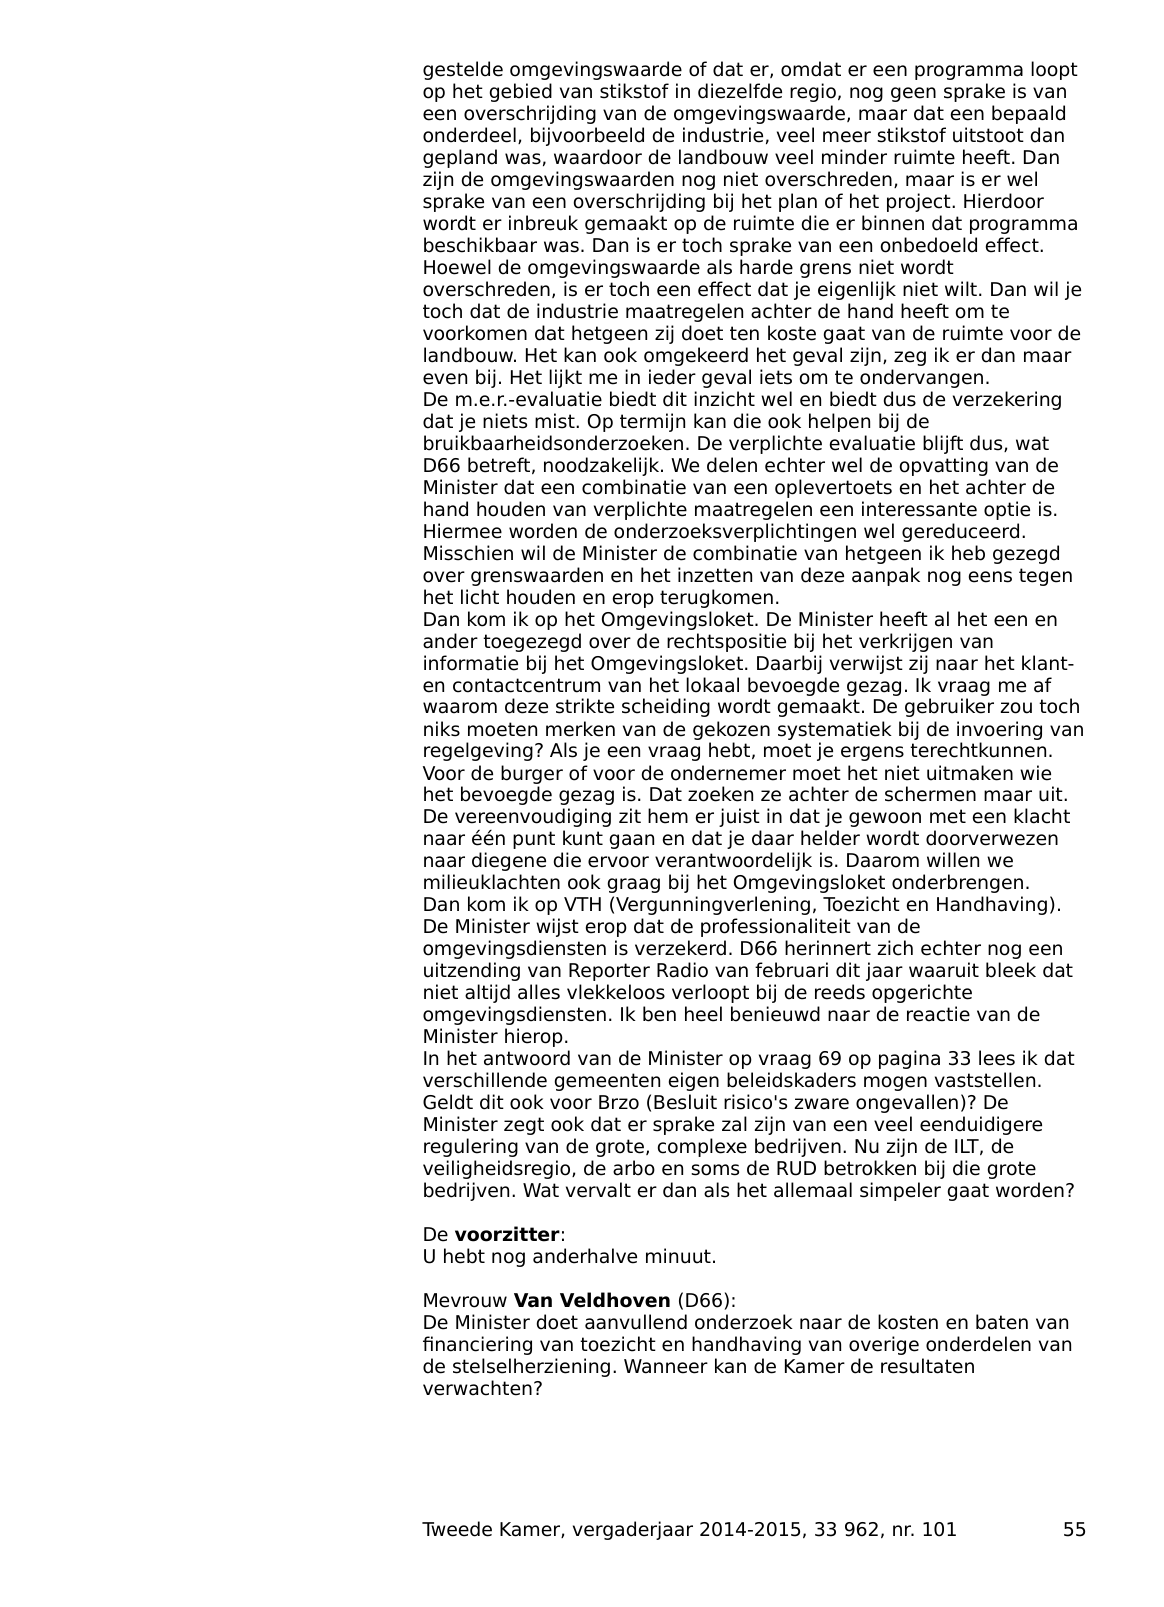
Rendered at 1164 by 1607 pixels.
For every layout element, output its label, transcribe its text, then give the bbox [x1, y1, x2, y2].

text De m.e.r.-evaluatie biedt dit inzicht wel en biedt dus de verzekering dat je niets mist. Op termijn kan die ook helpen bij de bruikbaarheidsonderzoeken. De verplichte evaluatie blijft dus, wat D66 betreft, noodzakelijk. We delen echter wel de opvatting van de Minister dat een combinatie van een oplevertoets en het achter de hand houden van verplichte maatregelen een interessante optie is. Hiermee worden de onderzoeksverplichtingen wel gereduceerd. Misschien wil de Minister de combinatie van hetgeen ik heb gezegd over grenswaarden en het inzetten van deze aanpak nog eens tegen het licht houden en erop terugkomen. [422, 389, 1087, 608]
text De Minister doet aanvullend onderzoek naar de kosten en baten van financiering van toezicht en handhaving van overige onderdelen van de stelselherziening. Wanneer kan de Kamer de resultaten verwachten? [422, 1312, 1087, 1400]
text In het antwoord van de Minister op vraag 69 op pagina 33 lees ik dat verschillende gemeenten eigen beleidskaders mogen vaststellen. Geldt dit ook voor Brzo (Besluit risico's zware ongevallen)? De Minister zegt ook dat er sprake zal zijn van een veel eenduidigere regulering van de grote, complexe bedrijven. Nu zijn de ILT, de veiligheidsregio, de arbo en soms de RUD betrokken bij die grote bedrijven. Wat vervalt er dan als het allemaal simpeler gaat worden? [422, 1048, 1087, 1202]
text De voorzitter: [422, 1224, 1087, 1246]
text gestelde omgevingswaarde of dat er, omdat er een programma loopt op het gebied van stikstof in diezelfde regio, nog geen sprake is van een overschrijding van de omgevingswaarde, maar dat een bepaald onderdeel, bijvoorbeeld de industrie, veel meer stikstof uitstoot dan gepland was, waardoor de landbouw veel minder ruimte heeft. Dan zijn de omgevingswaarden nog niet overschreden, maar is er wel sprake van een overschrijding bij het plan of het project. Hierdoor wordt er inbreuk gemaakt op de ruimte die er binnen dat programma beschikbaar was. Dan is er toch sprake van een onbedoeld effect. Hoewel de omgevingswaarde als harde grens niet wordt overschreden, is er toch een effect dat je eigenlijk niet wilt. Dan wil je toch dat de industrie maatregelen achter de hand heeft om te voorkomen dat hetgeen zij doet ten koste gaat van de ruimte voor de landbouw. Het kan ook omgekeerd het geval zijn, zeg ik er dan maar even bij. Het lijkt me in ieder geval iets om te ondervangen. [422, 59, 1087, 389]
text Mevrouw Van Veldhoven (D66): [422, 1290, 1087, 1312]
text U hebt nog anderhalve minuut. [422, 1246, 1087, 1268]
text Dan kom ik op VTH (Vergunningverlening, Toezicht en Handhaving). De Minister wijst erop dat de professionaliteit van de omgevingsdiensten is verzekerd. D66 herinnert zich echter nog een uitzending van Reporter Radio van februari dit jaar waaruit bleek dat niet altijd alles vlekkeloos verloopt bij de reeds opgerichte omgevingsdiensten. Ik ben heel benieuwd naar de reactie van de Minister hierop. [422, 894, 1087, 1048]
text Dan kom ik op het Omgevingsloket. De Minister heeft al het een en ander toegezegd over de rechtspositie bij het verkrijgen van informatie bij het Omgevingsloket. Daarbij verwijst zij naar het klant- en contactcentrum van het lokaal bevoegde gezag. Ik vraag me af waarom deze strikte scheiding wordt gemaakt. De gebruiker zou toch niks moeten merken van de gekozen systematiek bij de invoering van regelgeving? Als je een vraag hebt, moet je ergens terechtkunnen. Voor de burger of voor de ondernemer moet het niet uitmaken wie het bevoegde gezag is. Dat zoeken ze achter de schermen maar uit. De vereenvoudiging zit hem er juist in dat je gewoon met een klacht naar één punt kunt gaan en dat je daar helder wordt doorverwezen naar diegene die ervoor verantwoordelijk is. Daarom willen we milieuklachten ook graag bij het Omgevingsloket onderbrengen. [422, 608, 1087, 894]
